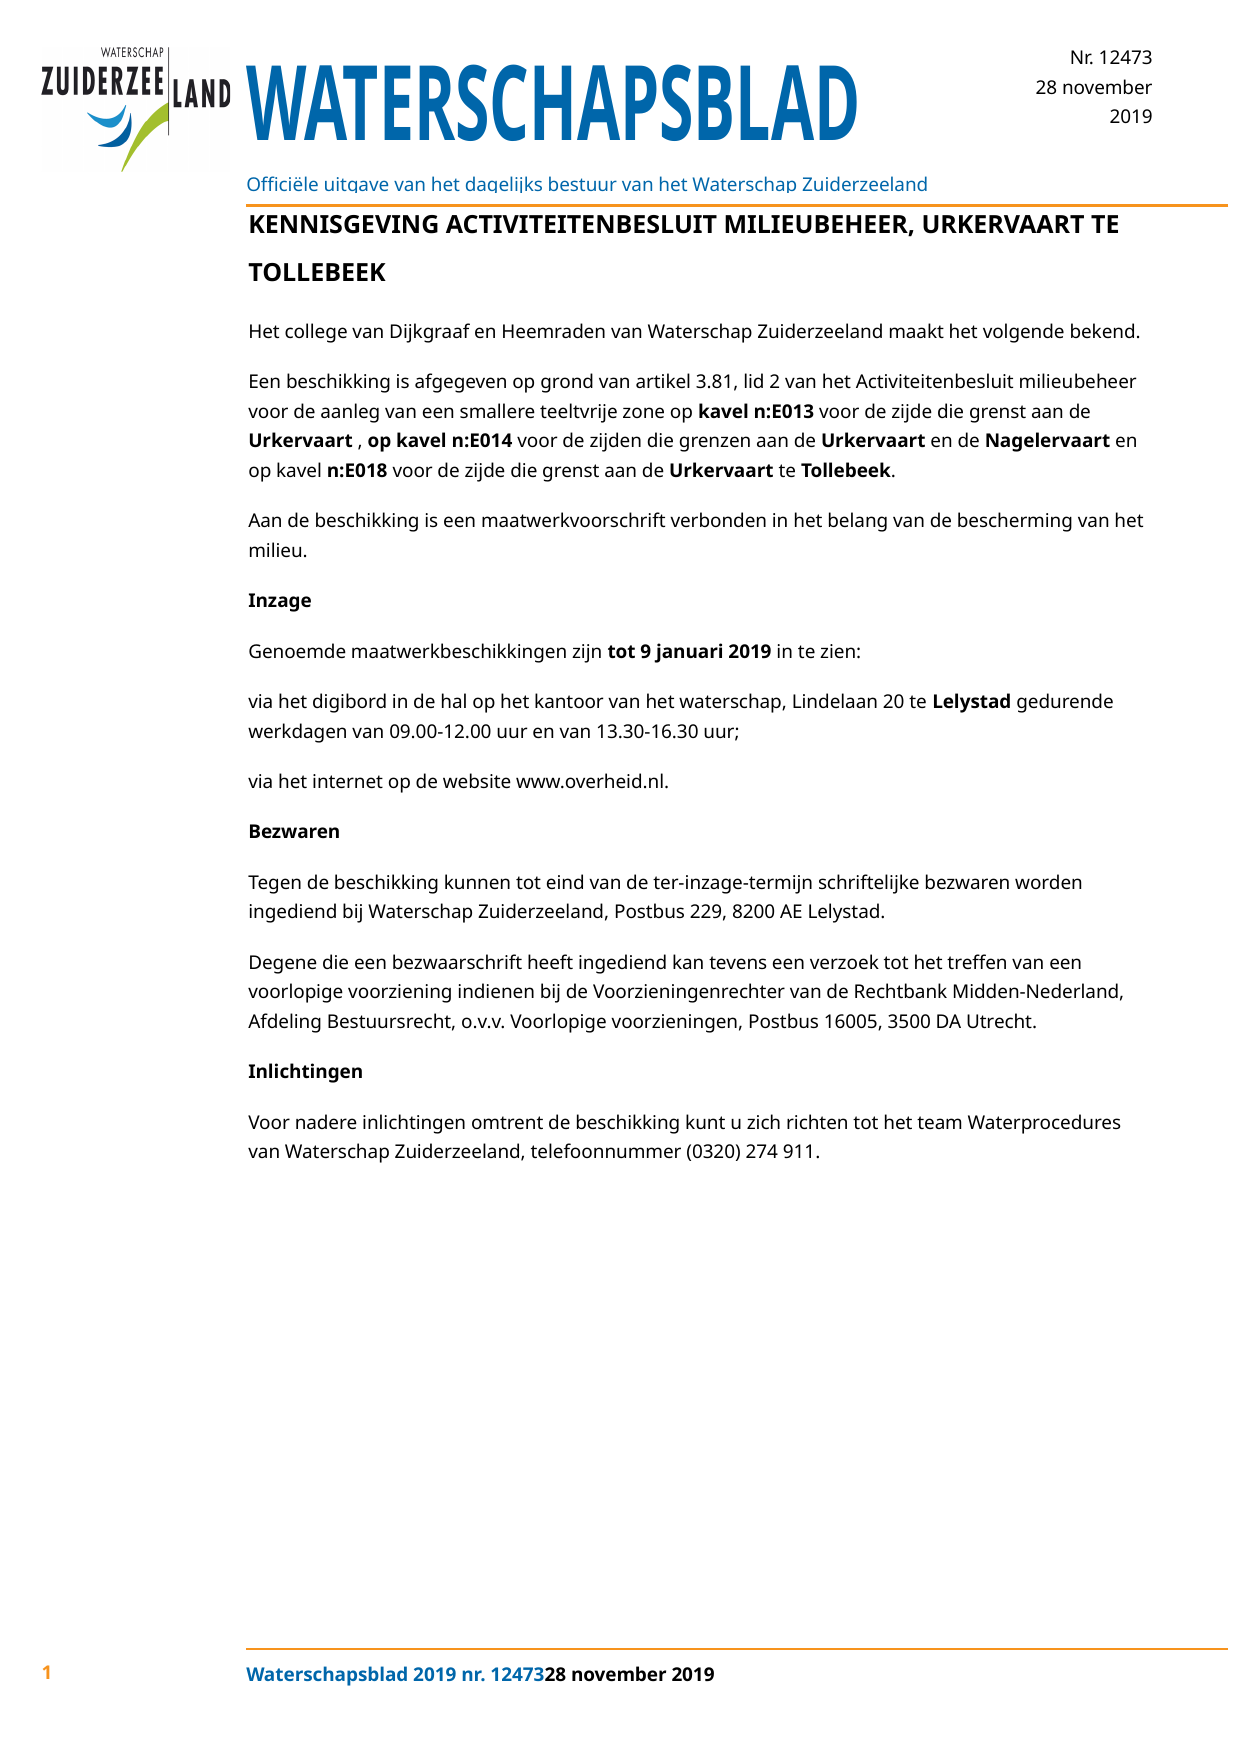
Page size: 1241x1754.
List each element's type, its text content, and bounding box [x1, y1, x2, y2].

text Voor nadere inlichtingen omtrent de beschikking kunt u zich richten tot het team Waterprocedures van Waterschap Zuiderzeeland, telefoonnummer (0320) 274 911. [248, 1109, 1152, 1164]
text Het college van Dijkgraaf en Heemraden van Waterschap Zuiderzeeland maakt het volgende bekend. [248, 318, 1152, 344]
text via het internet op de website www.overheid.nl. [248, 768, 1152, 794]
picture [41, 47, 231, 172]
text Inzage [248, 587, 1152, 613]
text Bezwaren [248, 819, 1152, 844]
text Degene die een bezwaarschrift heeft ingediend kan tevens een verzoek tot het treffen van een voorlopige voorziening indienen bij de Voorzieningenrechter van de Rechtbank Midden-Nederland, Afdeling Bestuursrecht, o.v.v. Voorlopige voorzieningen, Postbus 16005, 3500 DA Utrecht. [248, 949, 1152, 1034]
text via het digibord in de hal op het kantoor van het waterschap, Lindelaan 20 te Lelystad gedurende werkdagen van 09.00-12.00 uur en van 13.30-16.30 uur; [248, 688, 1152, 744]
text KENNISGEVING ACTIVITEITENBESLUIT MILIEUBEHEER, URKERVAART TE TOLLEBEEK [248, 207, 1152, 288]
text Genoemde maatwerkbeschikkingen zijn tot 9 januari 2019 in te zien: [248, 638, 1152, 664]
text Een beschikking is afgegeven op grond van artikel 3.81, lid 2 van het Activiteitenbesluit milieu­beheer voor de aanleg van een smallere teeltvrije zone op kavel n:E013 voor de zijde die grenst aan de Urkervaart , op kavel n:E014 voor de zijden die grenzen aan de Urkervaart en de Nagelervaart en op kavel n:E018 voor de zijde die grenst aan de Urkervaart te Tollebeek. [248, 368, 1152, 483]
text Inlichtingen [248, 1059, 1152, 1084]
text Tegen de beschikking kunnen tot eind van de ter-inzage-termijn schriftelijke bezwaren worden ingediend bij Waterschap Zuiderzeeland, Postbus 229, 8200 AE Lelystad. [248, 869, 1152, 924]
text Aan de beschikking is een maatwerkvoorschrift verbonden in het belang van de bescherming van het milieu. [248, 507, 1152, 563]
